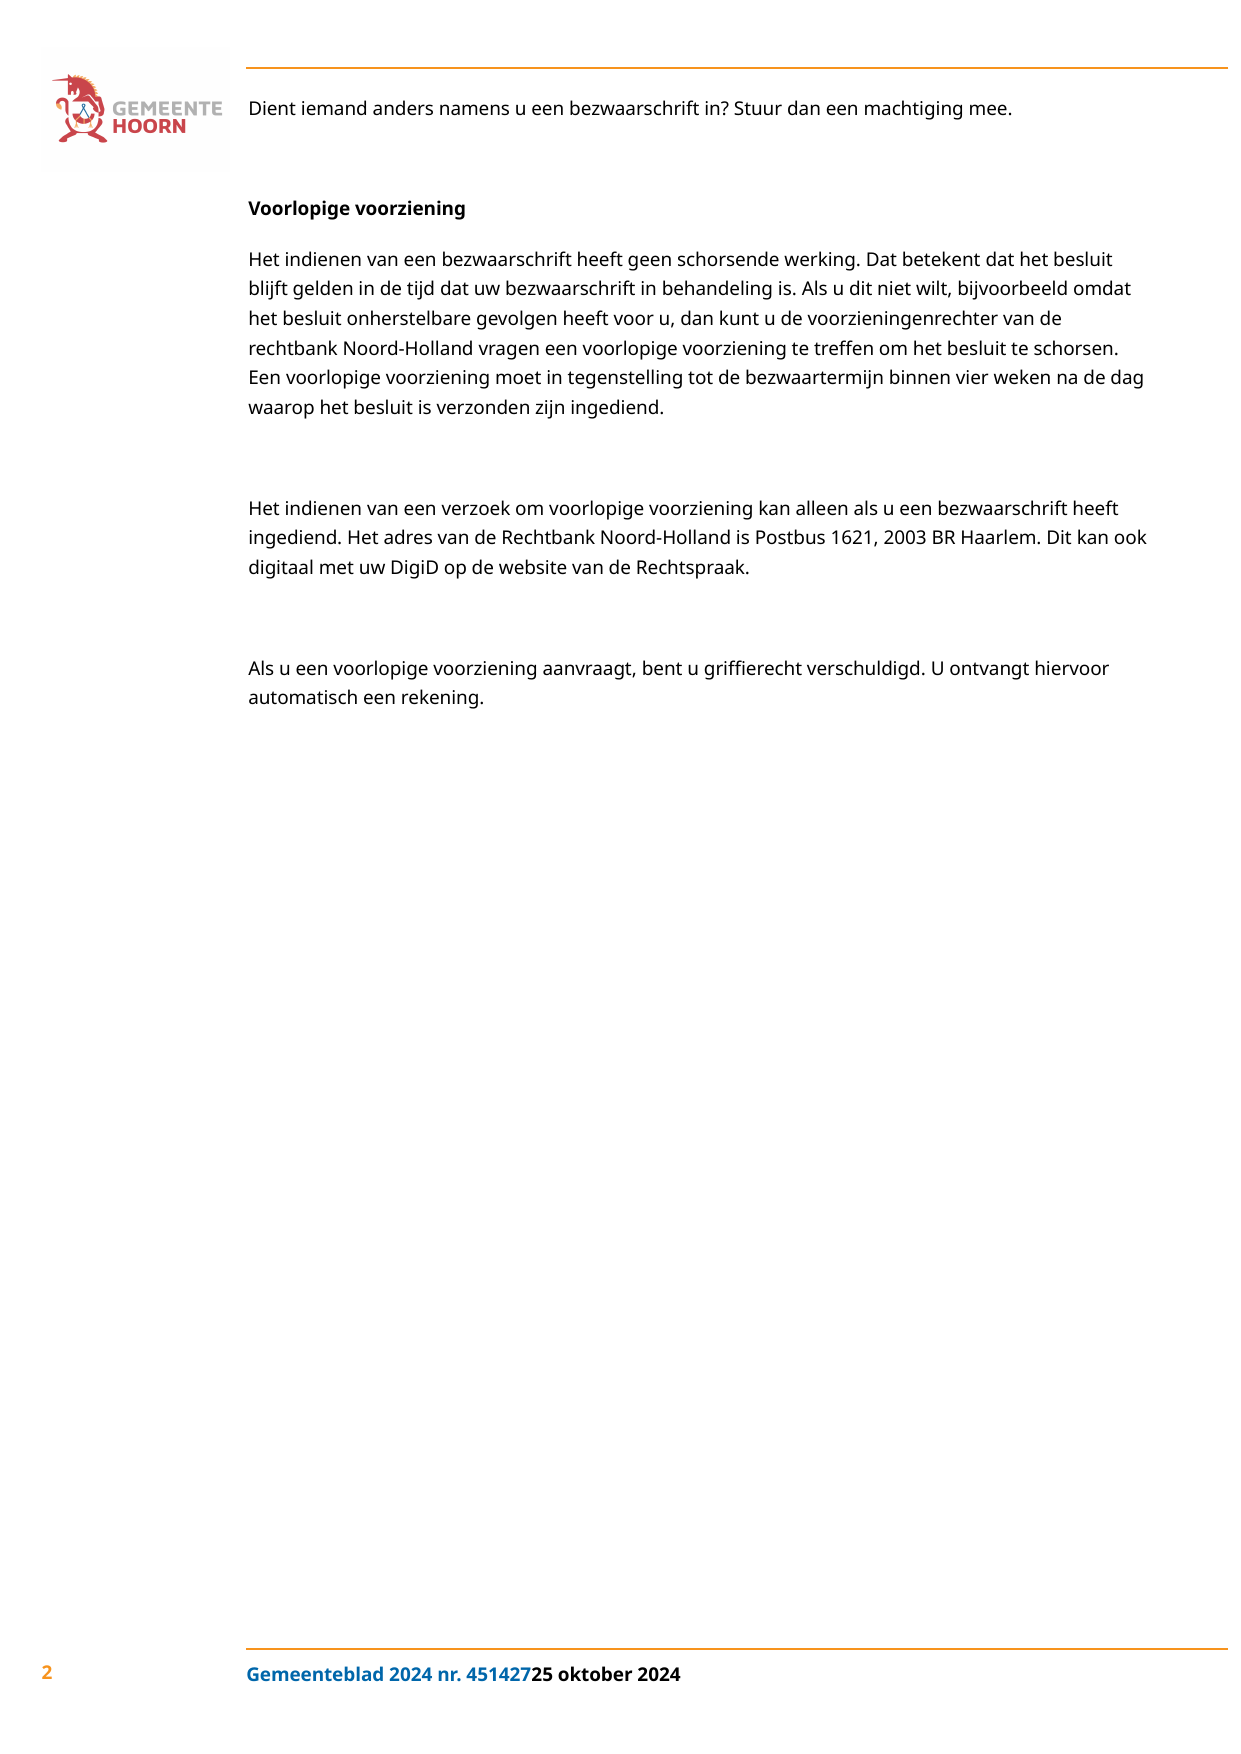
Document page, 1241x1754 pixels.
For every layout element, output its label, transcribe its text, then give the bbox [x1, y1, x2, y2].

text Het indienen van een bezwaarschrift heeft geen schorsende werking. Dat betekent dat het besluit blijft gelden in de tijd dat uw bezwaarschrift in behandeling is. Als u dit niet wilt, bijvoorbeeld omdat het besluit onherstelbare gevolgen heeft voor u, dan kunt u de voorzieningenrechter van de rechtbank Noord-Holland vragen een voorlopige voorziening te treffen om het besluit te schorsen. Een voorlopige voorziening moet in tegenstelling tot de bezwaartermijn binnen vier weken na de dag waarop het besluit is verzonden zijn ingediend. [248, 246, 1152, 420]
text Het indienen van een verzoek om voorlopige voorziening kan alleen als u een bezwaarschrift heeft ingediend. Het adres van de Rechtbank Noord-Holland is Postbus 1621, 2003 BR Haarlem. Dit kan ook digitaal met uw DigiD op de website van de Rechtspraak. [248, 495, 1152, 580]
text Voorlopige voorziening [248, 196, 1152, 221]
text Dient iemand anders namens u een bezwaarschrift in? Stuur dan een machtiging mee. [248, 95, 1152, 121]
text Als u een voorlopige voorziening aanvraagt, bent u griffierecht verschuldigd. U ontvangt hiervoor automatisch een rekening. [248, 655, 1152, 710]
picture [41, 47, 231, 172]
